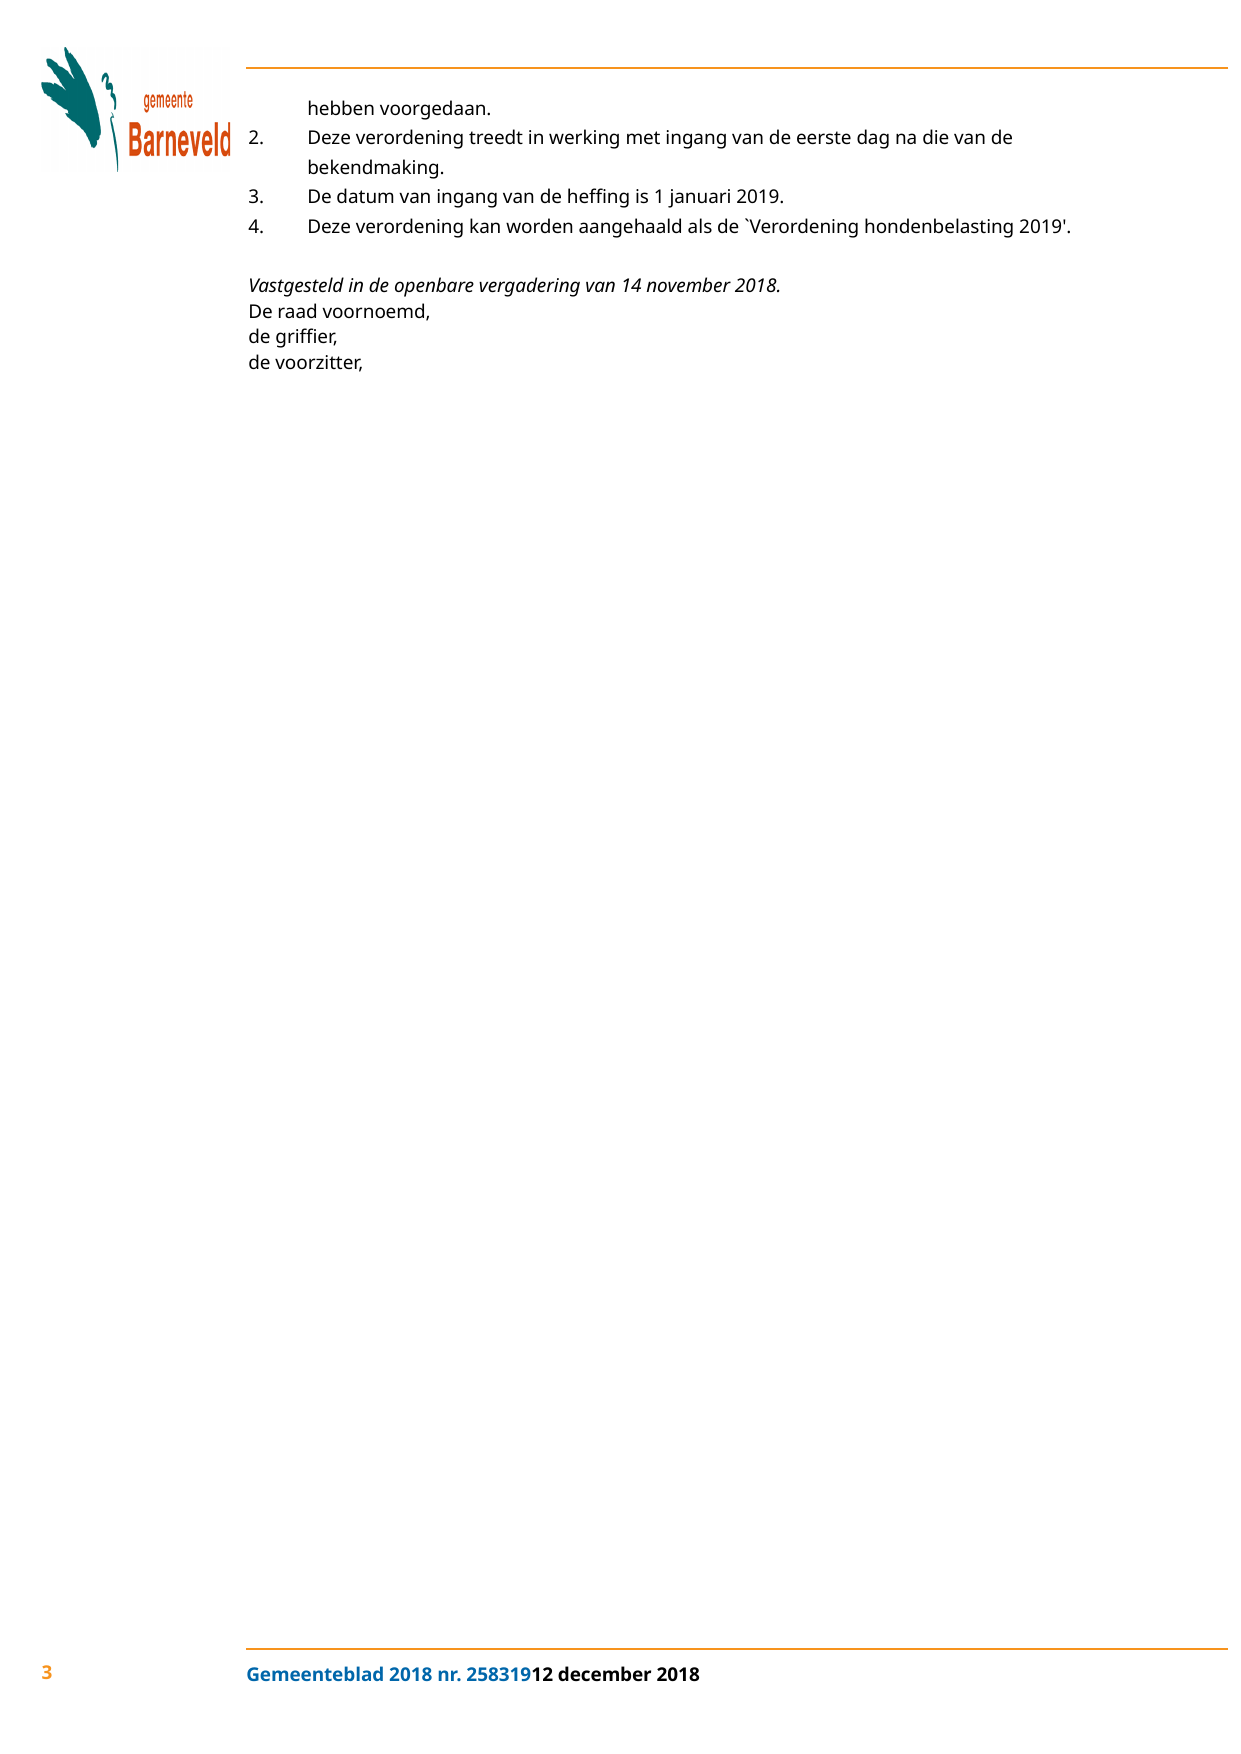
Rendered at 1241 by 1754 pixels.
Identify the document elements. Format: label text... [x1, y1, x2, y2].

text Vastgesteld in de openbare vergadering van 14 november 2018. [248, 272, 1152, 298]
list De datum van ingang van de heffing is 1 januari 2019. [248, 183, 1152, 209]
text De raad voornoemd, [248, 298, 1152, 324]
list hebben voorgedaan. [248, 95, 1152, 121]
text de voorzitter, [248, 349, 1152, 375]
picture [41, 47, 231, 172]
list Deze verordening treedt in werking met ingang van de eerste dag na die van de bekendmaking. [248, 124, 1152, 180]
list Deze verordening kan worden aangehaald als de `Verordening hondenbelasting 2019'. [248, 213, 1152, 239]
text de griffier, [248, 324, 1152, 349]
